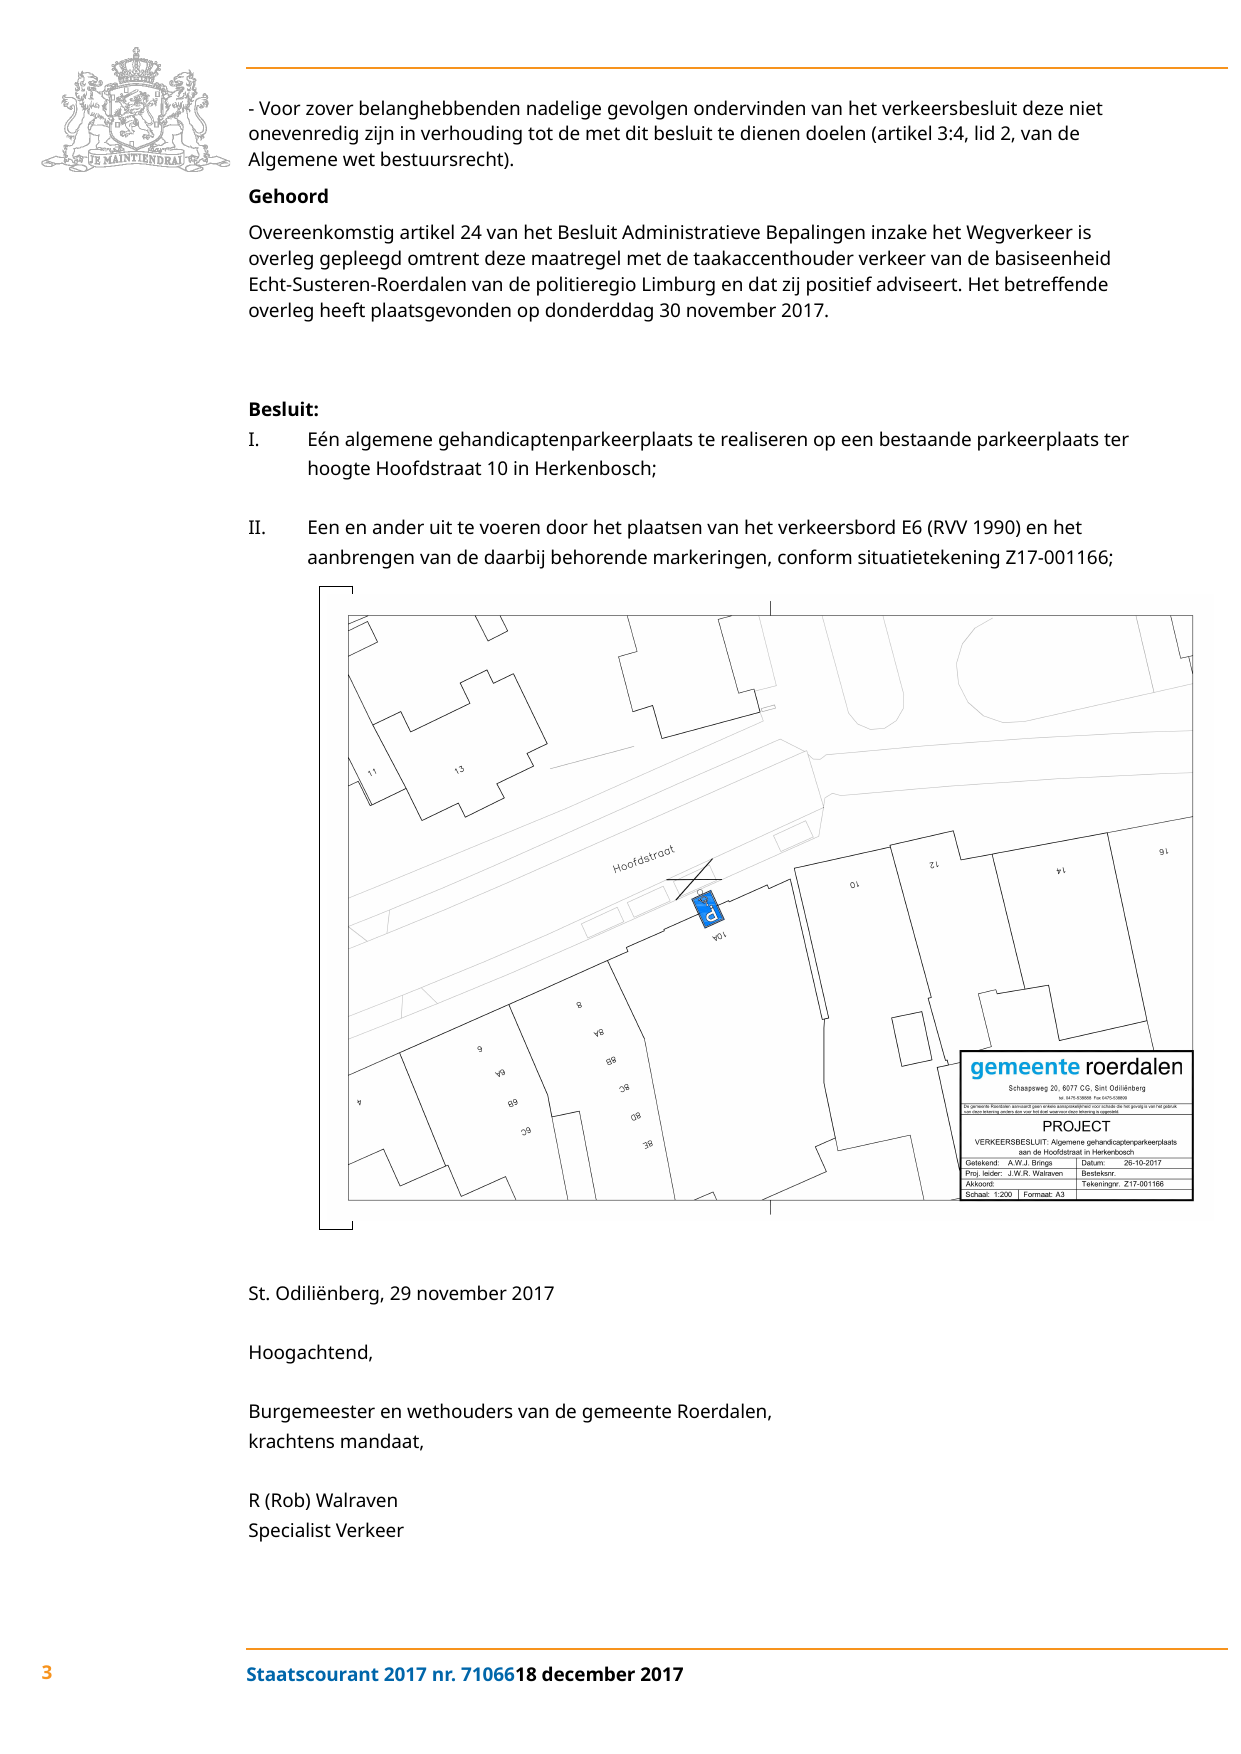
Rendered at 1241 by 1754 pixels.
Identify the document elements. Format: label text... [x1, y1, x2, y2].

text Besluit: [248, 396, 1152, 422]
text Hoogachtend, [248, 1339, 1152, 1365]
text - Voor zover belanghebbenden nadelige gevolgen ondervinden van het verkeersbesluit deze niet onevenredig zijn in verhouding tot de met dit besluit te dienen doelen (artikel 3:4, lid 2, van de Algemene wet bestuursrecht). [248, 95, 1152, 172]
text Burgemeester en wethouders van de gemeente Roerdalen, [248, 1399, 1152, 1424]
list Een en ander uit te voeren door het plaatsen van het verkeersbord E6 (RVV 1990) en het aanbrengen van de daarbij behorende markeringen, conform situatietekening Z17-001166; [248, 514, 1152, 570]
text Specialist Verkeer [248, 1517, 1152, 1543]
text Overeenkomstig artikel 24 van het Besluit Administratieve Bepalingen inzake het Wegverkeer is overleg gepleegd omtrent deze maatregel met de taakaccenthouder verkeer van de basiseenheid Echt-Susteren-Roerdalen van de politieregio Limburg en dat zij positief adviseert. Het betreffende overleg heeft plaatsgevonden op donderddag 30 november 2017. [248, 219, 1152, 322]
text Gehoord [248, 183, 1152, 209]
text krachtens mandaat, [248, 1428, 1152, 1454]
picture [327, 594, 1214, 1221]
picture [41, 47, 231, 172]
text St. Odiliënberg, 29 november 2017 [248, 1280, 1152, 1306]
list Eén algemene gehandicaptenparkeerplaats te realiseren op een bestaande parkeerplaats ter hoogte Hoofdstraat 10 in Herkenbosch; [248, 426, 1152, 481]
text R (Rob) Walraven [248, 1487, 1152, 1513]
